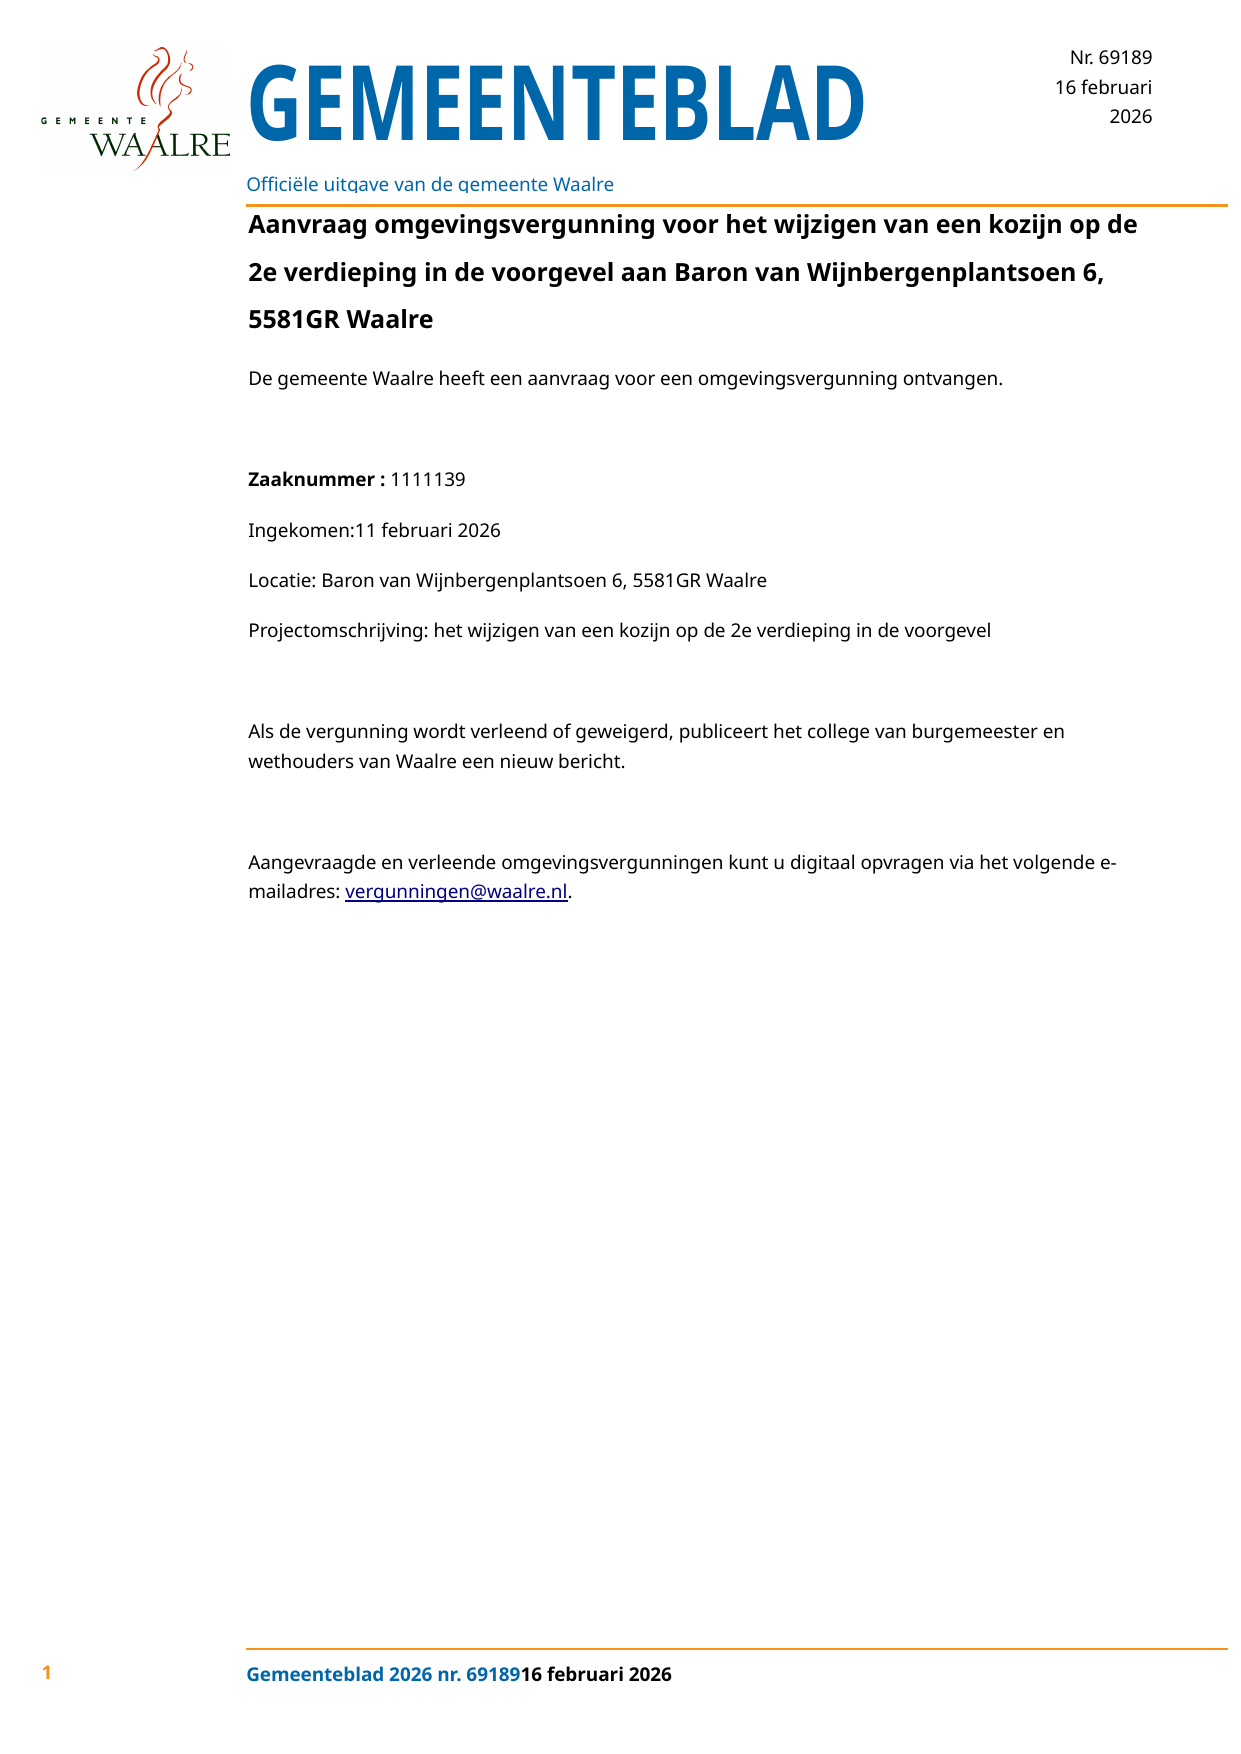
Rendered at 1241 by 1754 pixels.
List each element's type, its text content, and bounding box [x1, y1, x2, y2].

text Projectomschrijving: het wijzigen van een kozijn op de 2e verdieping in de voorgevel [248, 618, 1152, 643]
picture [41, 47, 231, 172]
text Locatie: Baron van Wijnbergenplantsoen 6, 5581GR Waalre [248, 567, 1152, 593]
text Ingekomen:11 februari 2026 [248, 517, 1152, 542]
text Aanvraag omgevingsvergunning voor het wijzigen van een kozijn op de 2e verdieping in de voorgevel aan Baron van Wijnbergenplantsoen 6, 5581GR Waalre [248, 207, 1152, 336]
text Als de vergunning wordt verleend of geweigerd, publiceert het college van burgemeester en wethouders van Waalre een nieuw bericht. [248, 718, 1152, 774]
text Aangevraagde en verleende omgevingsvergunningen kunt u digitaal opvragen via het volgende e-mailadres: vergunningen@waalre.nl. [248, 849, 1152, 904]
text Zaaknummer : 1111139 [248, 466, 1152, 492]
text De gemeente Waalre heeft een aanvraag voor een omgevingsvergunning ontvangen. [248, 366, 1152, 391]
